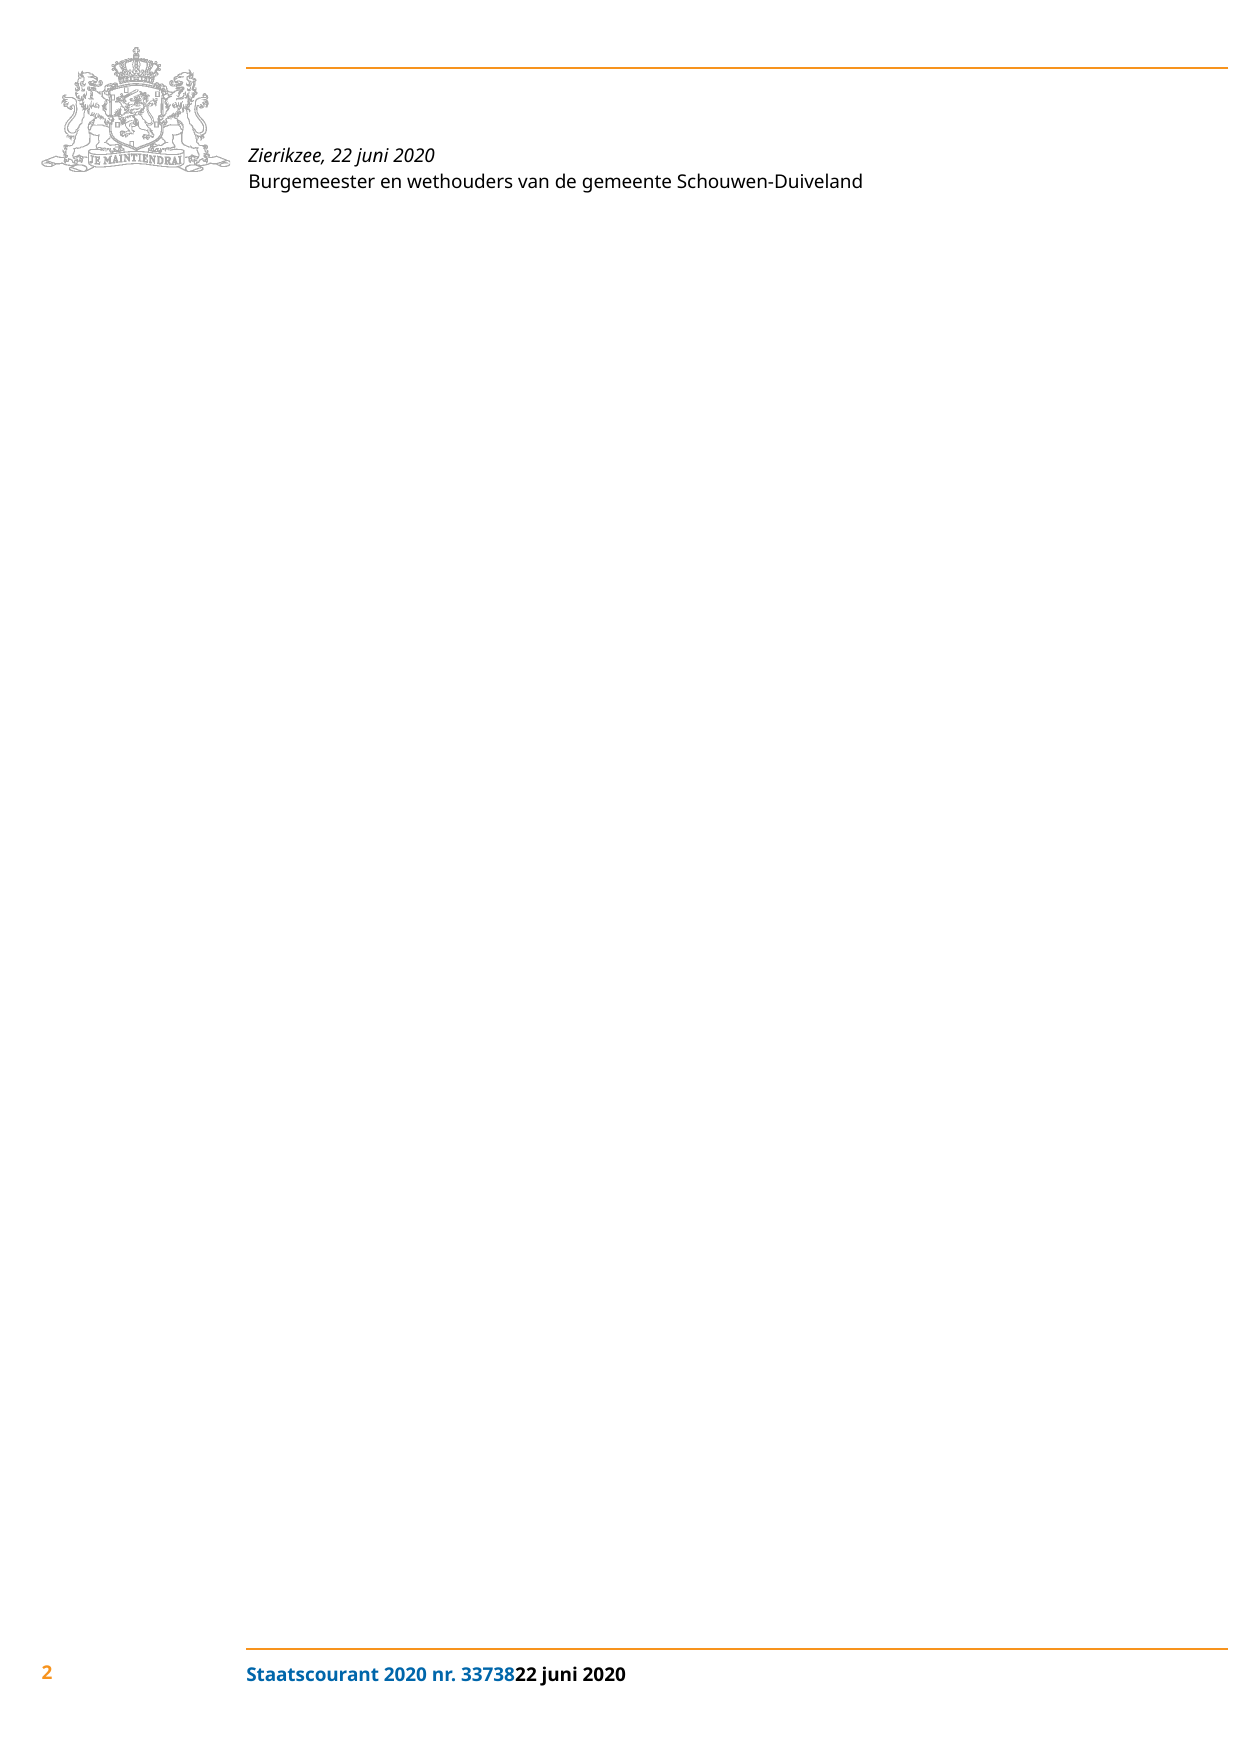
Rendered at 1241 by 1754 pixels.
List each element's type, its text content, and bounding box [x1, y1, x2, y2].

text Burgemeester en wethouders van de gemeente Schouwen-Duiveland [248, 168, 1152, 194]
text Zierikzee, 22 juni 2020 [248, 143, 1152, 168]
picture [41, 47, 231, 172]
